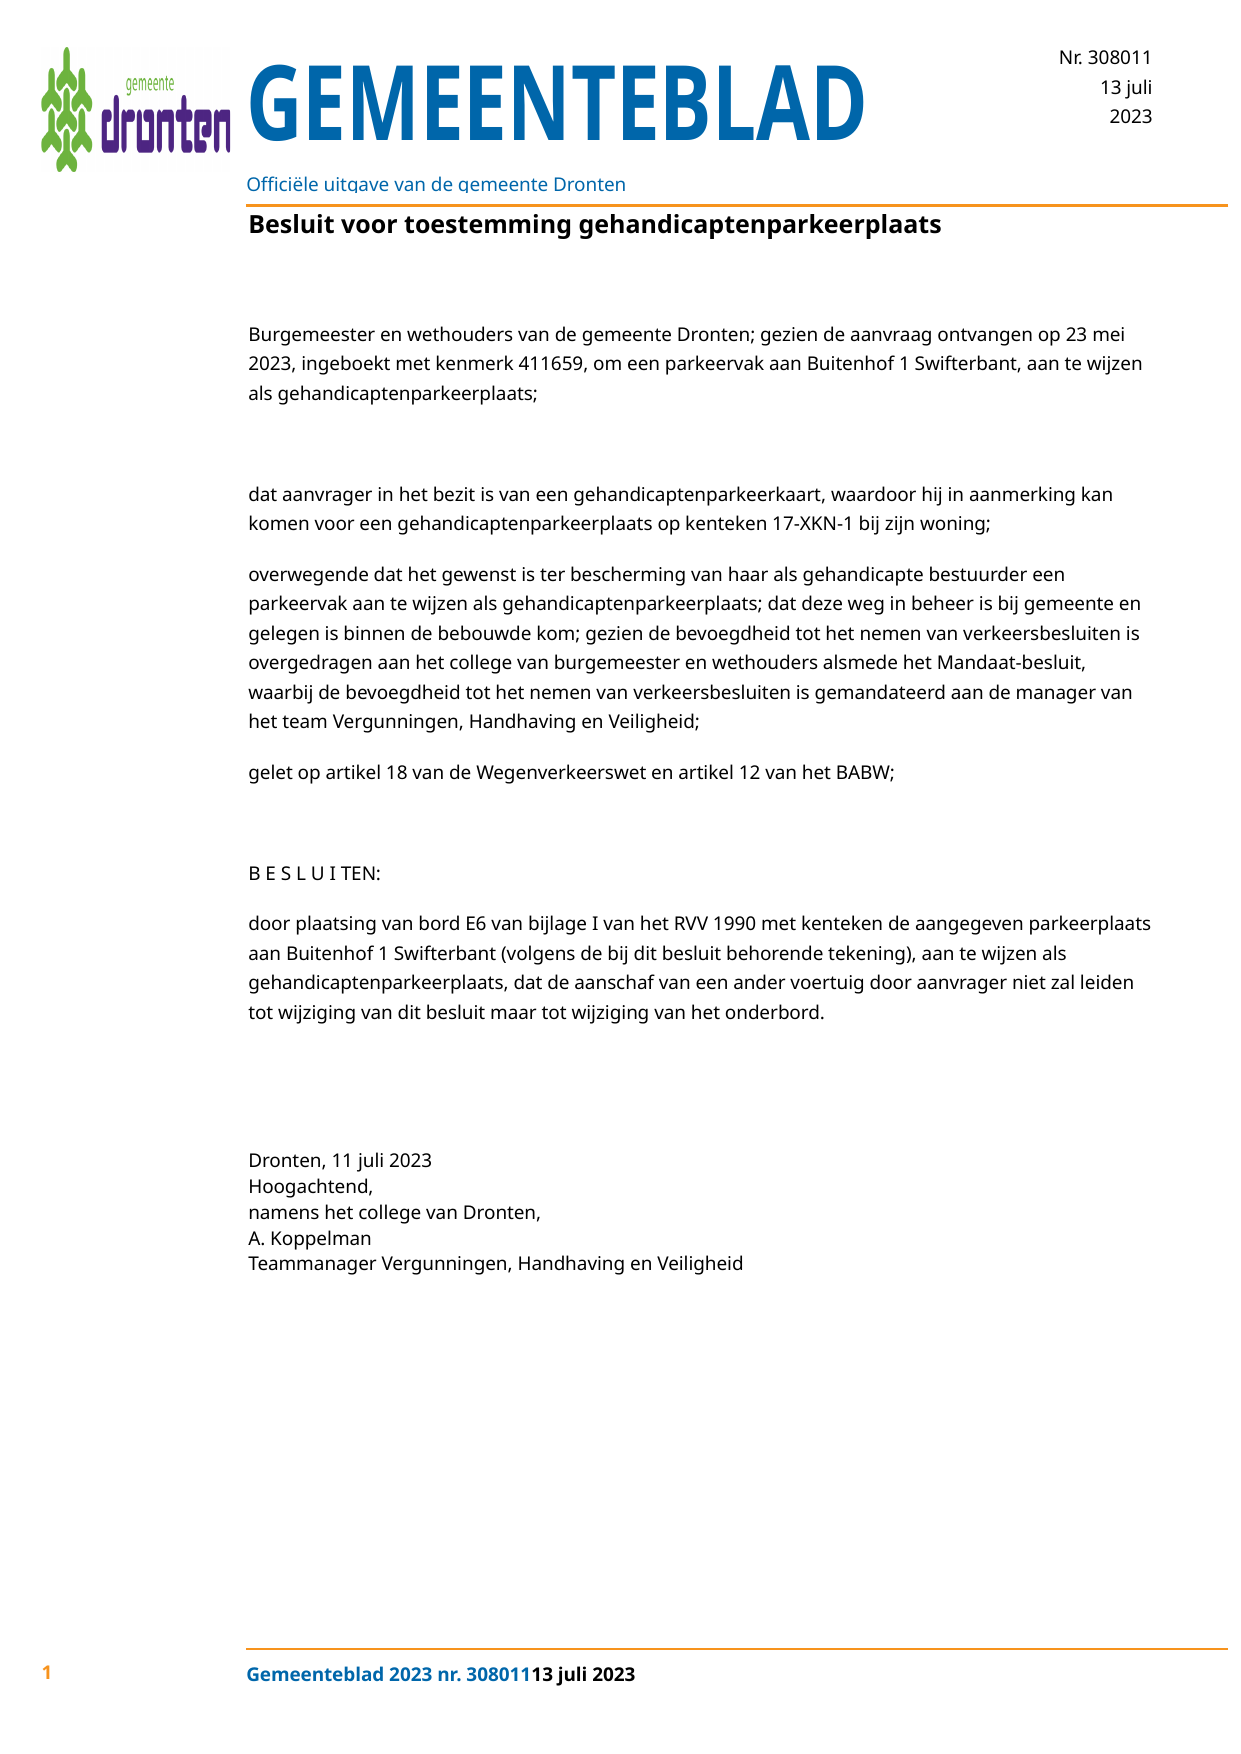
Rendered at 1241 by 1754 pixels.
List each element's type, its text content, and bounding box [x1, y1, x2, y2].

text door plaatsing van bord E6 van bijlage I van het RVV 1990 met kenteken de aangegeven parkeerplaats aan Buitenhof 1 Swifterbant (volgens de bij dit besluit behorende tekening), aan te wijzen als gehandicaptenparkeerplaats, dat de aanschaf van een ander voertuig door aanvrager niet zal leiden tot wijziging van dit besluit maar tot wijziging van het onderbord. [248, 910, 1152, 1025]
text A. Koppelman [248, 1225, 1152, 1251]
picture [41, 47, 231, 172]
text B E S L U I TEN: [248, 860, 1152, 886]
text Besluit voor toestemming gehandicaptenparkeerplaats [248, 207, 1152, 241]
text Dronten, 11 juli 2023 [248, 1148, 1152, 1173]
text namens het college van Dronten, [248, 1199, 1152, 1225]
text Teammanager Vergunningen, Handhaving en Veiligheid [248, 1251, 1152, 1276]
text dat aanvrager in het bezit is van een gehandicaptenparkeerkaart, waardoor hij in aanmerking kan komen voor een gehandicaptenparkeerplaats op kenteken 17-XKN-1 bij zijn woning; [248, 481, 1152, 536]
text Burgemeester en wethouders van de gemeente Dronten; gezien de aanvraag ontvangen op 23 mei 2023, ingeboekt met kenmerk 411659, om een parkeervak aan Buitenhof 1 Swifterbant, aan te wijzen als gehandicaptenparkeerplaats; [248, 321, 1152, 406]
text gelet op artikel 18 van de Wegenverkeerswet en artikel 12 van het BABW; [248, 759, 1152, 785]
text overwegende dat het gewenst is ter bescherming van haar als gehandicapte bestuurder een parkeervak aan te wijzen als gehandicaptenparkeerplaats; dat deze weg in beheer is bij gemeente en gelegen is binnen de bebouwde kom; gezien de bevoegdheid tot het nemen van verkeersbesluiten is overgedragen aan het college van burgemeester en wethouders alsmede het Mandaat-besluit, waarbij de bevoegdheid tot het nemen van verkeersbesluiten is gemandateerd aan de manager van het team Vergunningen, Handhaving en Veiligheid; [248, 561, 1152, 734]
text Hoogachtend, [248, 1173, 1152, 1199]
